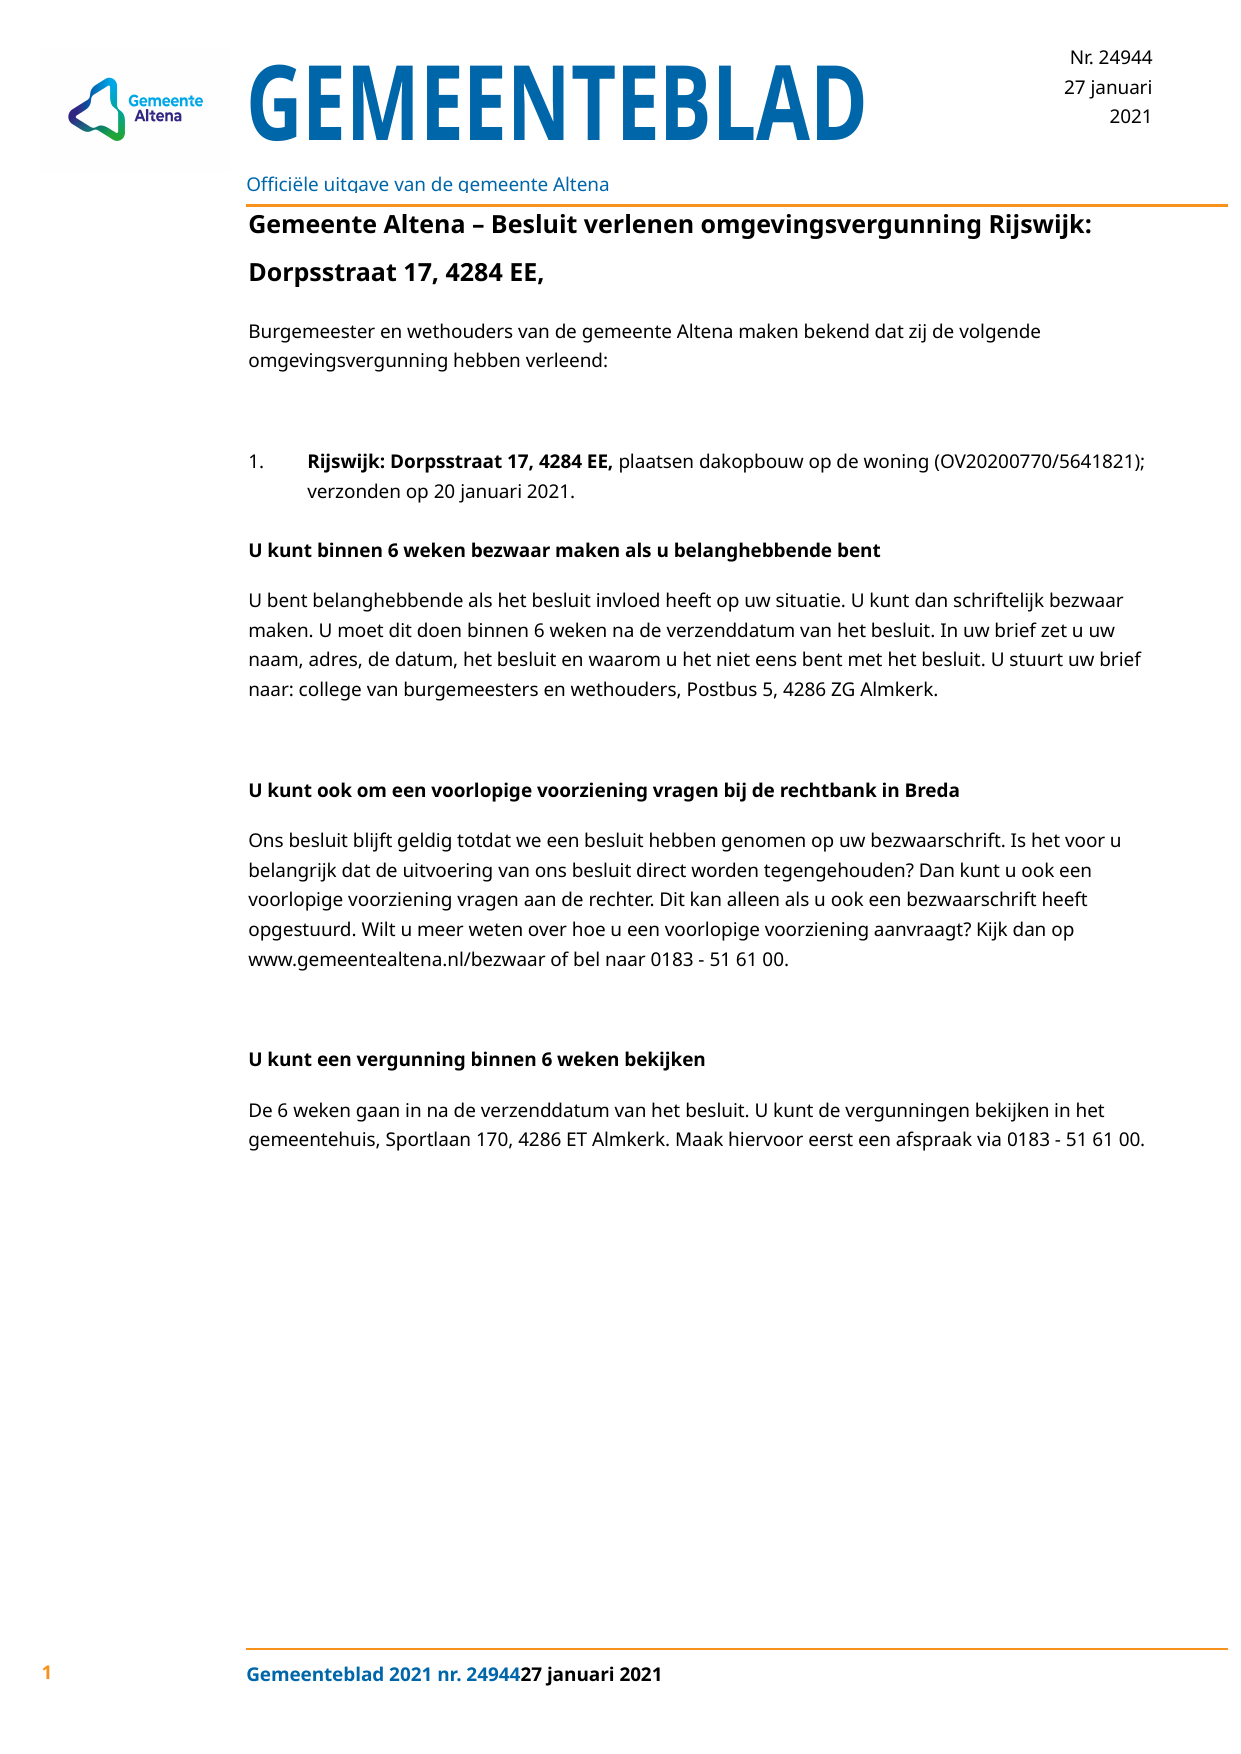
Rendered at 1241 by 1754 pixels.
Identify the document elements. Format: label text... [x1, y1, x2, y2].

text De 6 weken gaan in na de verzenddatum van het besluit. U kunt de vergunningen bekijken in het gemeentehuis, Sportlaan 170, 4286 ET Almkerk. Maak hiervoor eerst een afspraak via 0183 - 51 61 00. [248, 1097, 1152, 1152]
text U kunt binnen 6 weken bezwaar maken als u belanghebbende bent [248, 537, 1152, 563]
text Burgemeester en wethouders van de gemeente Altena maken bekend dat zij de volgende omgevingsvergunning hebben verleend: [248, 318, 1152, 373]
list Rijswijk: Dorpsstraat 17, 4284 EE, plaatsen dakopbouw op de woning (OV20200770/5641821); verzonden op 20 januari 2021. [248, 448, 1152, 504]
text Gemeente Altena – Besluit verlenen omgevingsvergunning Rijswijk: Dorpsstraat 17, 4284 EE, [248, 207, 1152, 288]
text U kunt ook om een voorlopige voorziening vragen bij de rechtbank in Breda [248, 777, 1152, 803]
picture [41, 47, 231, 172]
text U bent belanghebbende als het besluit invloed heeft op uw situatie. U kunt dan schriftelijk bezwaar maken. U moet dit doen binnen 6 weken na de verzenddatum van het besluit. In uw brief zet u uw naam, adres, de datum, het besluit en waarom u het niet eens bent met het besluit. U stuurt uw brief naar: college van burgemeesters en wethouders, Postbus 5, 4286 ZG Almkerk. [248, 587, 1152, 702]
text U kunt een vergunning binnen 6 weken bekijken [248, 1047, 1152, 1072]
text Ons besluit blijft geldig totdat we een besluit hebben genomen op uw bezwaarschrift. Is het voor u belangrijk dat de uitvoering van ons besluit direct worden tegengehouden? Dan kunt u ook een voorlopige voorziening vragen aan de rechter. Dit kan alleen als u ook een bezwaarschrift heeft opgestuurd. Wilt u meer weten over hoe u een voorlopige voorziening aanvraagt? Kijk dan op www.gemeentealtena.nl/bezwaar of bel naar 0183 - 51 61 00. [248, 827, 1152, 972]
